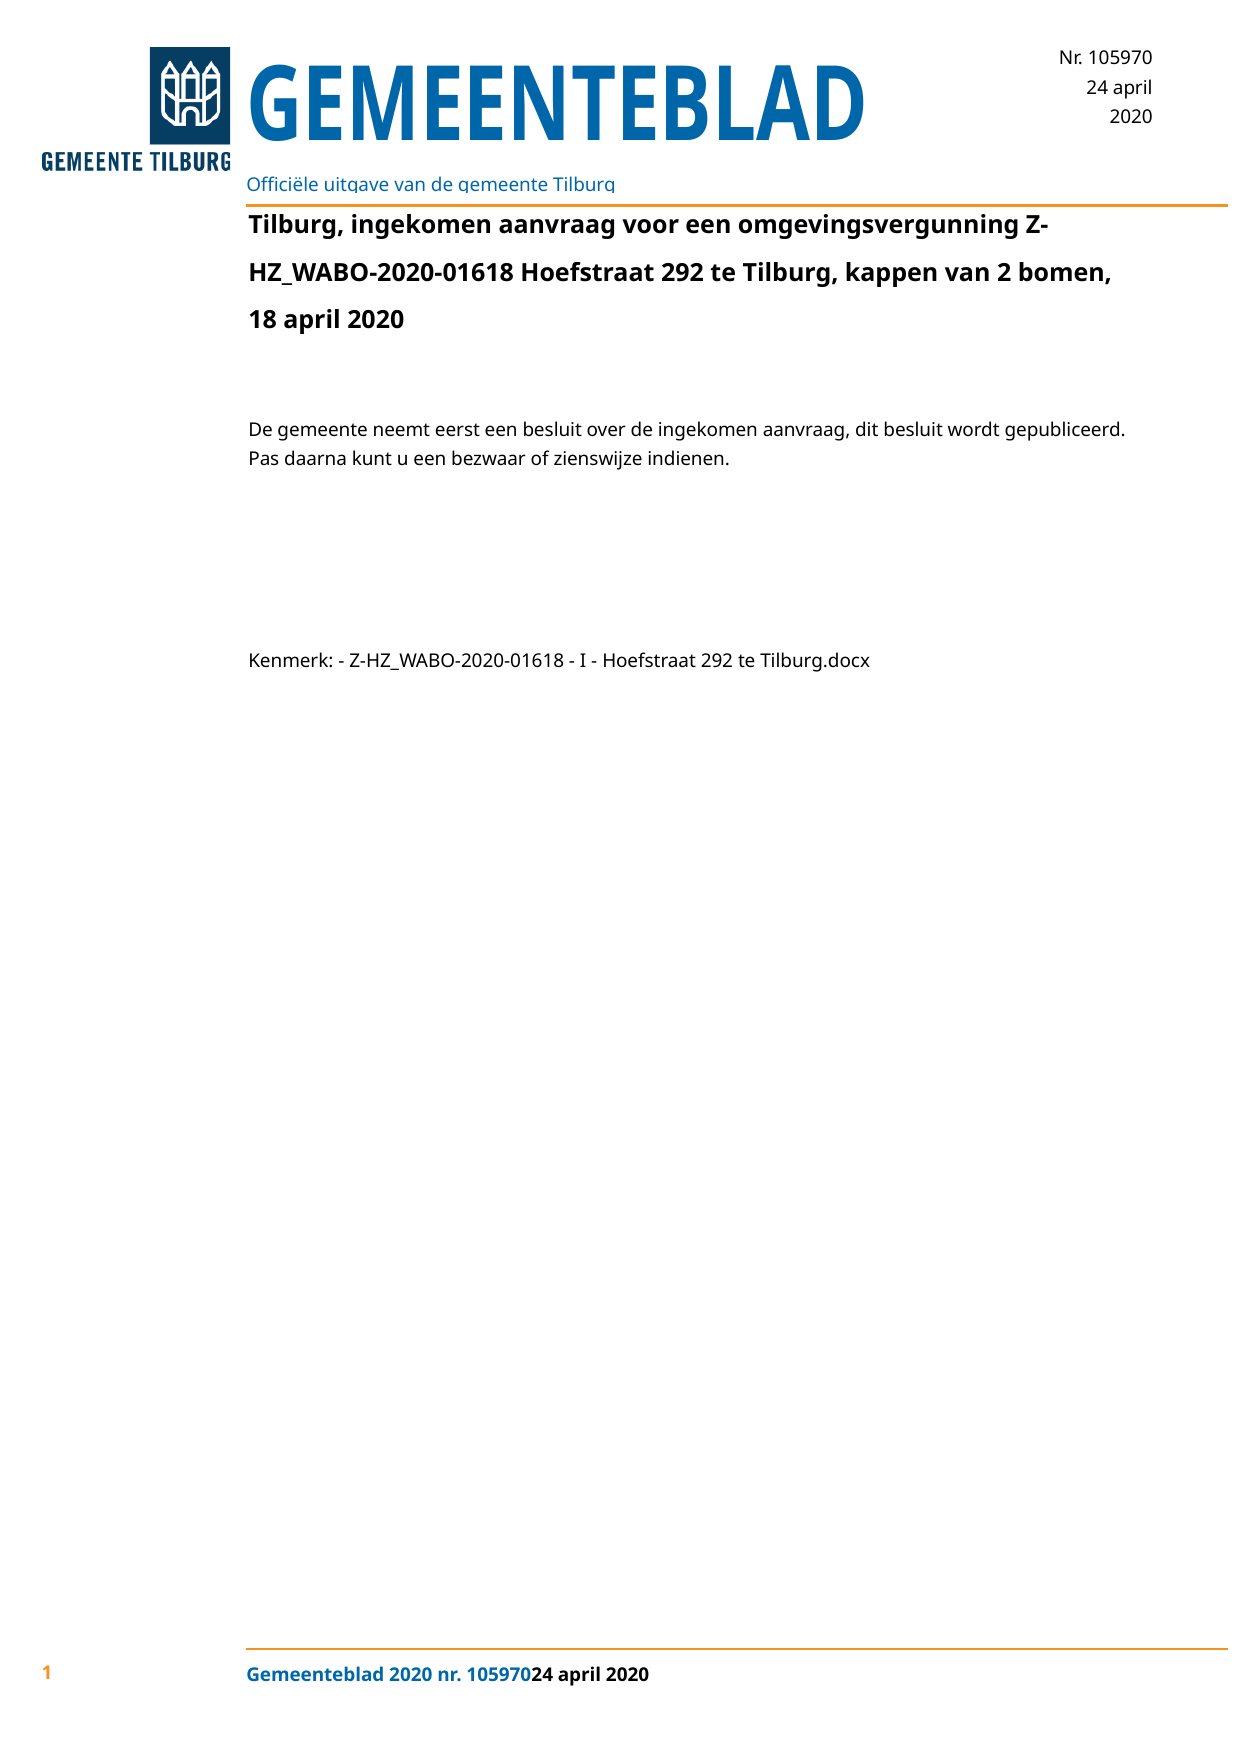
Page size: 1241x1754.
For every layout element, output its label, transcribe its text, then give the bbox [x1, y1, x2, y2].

text Kenmerk: - Z-HZ_WABO-2020-01618 - I - Hoefstraat 292 te Tilburg.docx [248, 647, 1152, 673]
text De gemeente neemt eerst een besluit over de ingekomen aanvraag, dit besluit wordt gepubliceerd. Pas daarna kunt u een bezwaar of zienswijze indienen. [248, 416, 1152, 471]
text Tilburg, ingekomen aanvraag voor een omgevingsvergunning Z-HZ_WABO-2020-01618 Hoefstraat 292 te Tilburg, kappen van 2 bomen, 18 april 2020 [248, 207, 1152, 336]
picture [41, 47, 231, 172]
